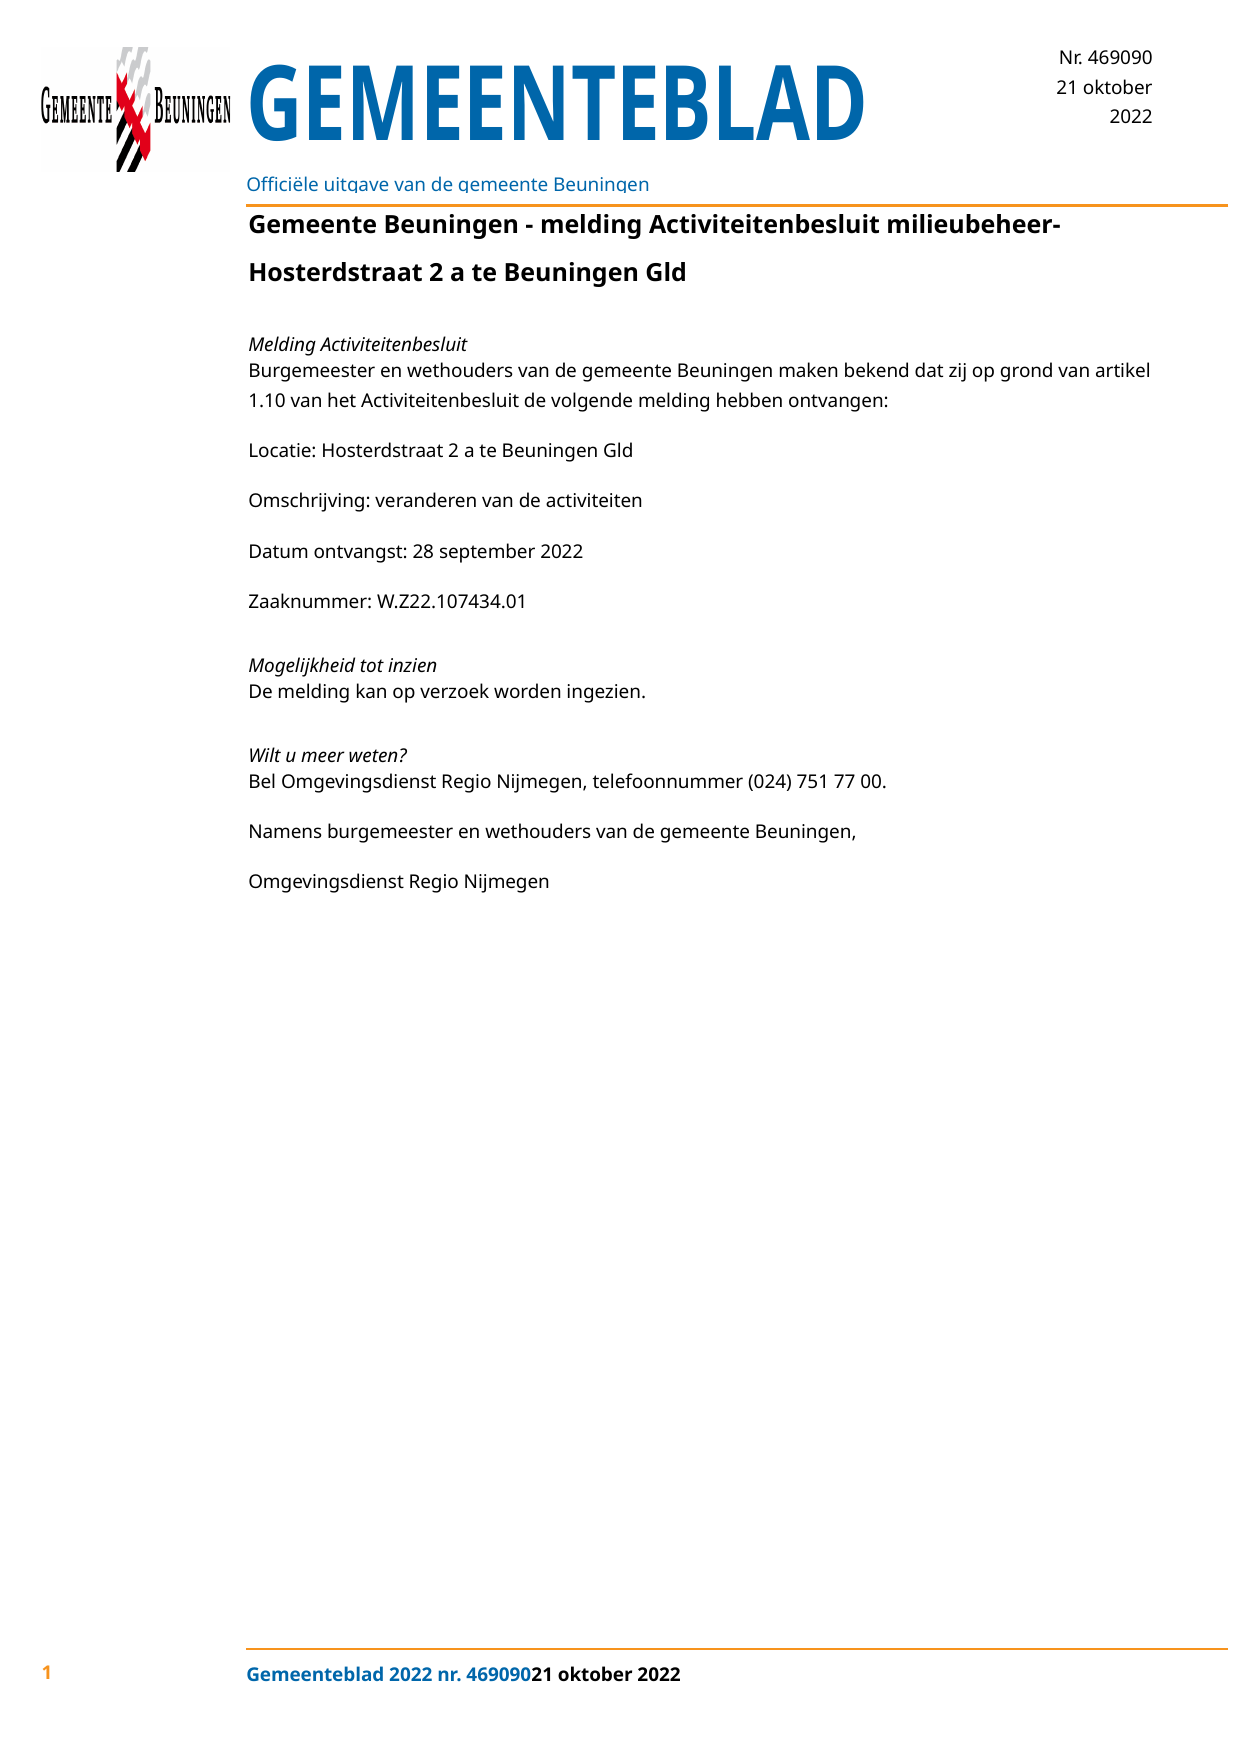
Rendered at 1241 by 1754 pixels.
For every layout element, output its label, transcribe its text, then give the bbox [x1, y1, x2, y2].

text Zaaknummer: W.Z22.107434.01 [248, 588, 1152, 614]
text Namens burgemeester en wethouders van de gemeente Beuningen, [248, 818, 1152, 844]
text Gemeente Beuningen - melding Activiteitenbesluit milieubeheer- Hosterdstraat 2 a te Beuningen Gld [248, 207, 1152, 288]
text Wilt u meer weten? [248, 742, 1152, 768]
text Datum ontvangst: 28 september 2022 [248, 538, 1152, 564]
picture [41, 47, 231, 172]
text Burgemeester en wethouders van de gemeente Beuningen maken bekend dat zij op grond van artikel 1.10 van het Activiteitenbesluit de volgende melding hebben ontvangen: [248, 357, 1152, 412]
text Melding Activiteitenbesluit [248, 331, 1152, 357]
text Omschrijving: veranderen van de activiteiten [248, 488, 1152, 513]
text Locatie: Hosterdstraat 2 a te Beuningen Gld [248, 437, 1152, 463]
text De melding kan op verzoek worden ingezien. [248, 678, 1152, 704]
text Omgevingsdienst Regio Nijmegen [248, 869, 1152, 894]
text Bel Omgevingsdienst Regio Nijmegen, telefoonnummer (024) 751 77 00. [248, 768, 1152, 793]
text Mogelijkheid tot inzien [248, 652, 1152, 678]
